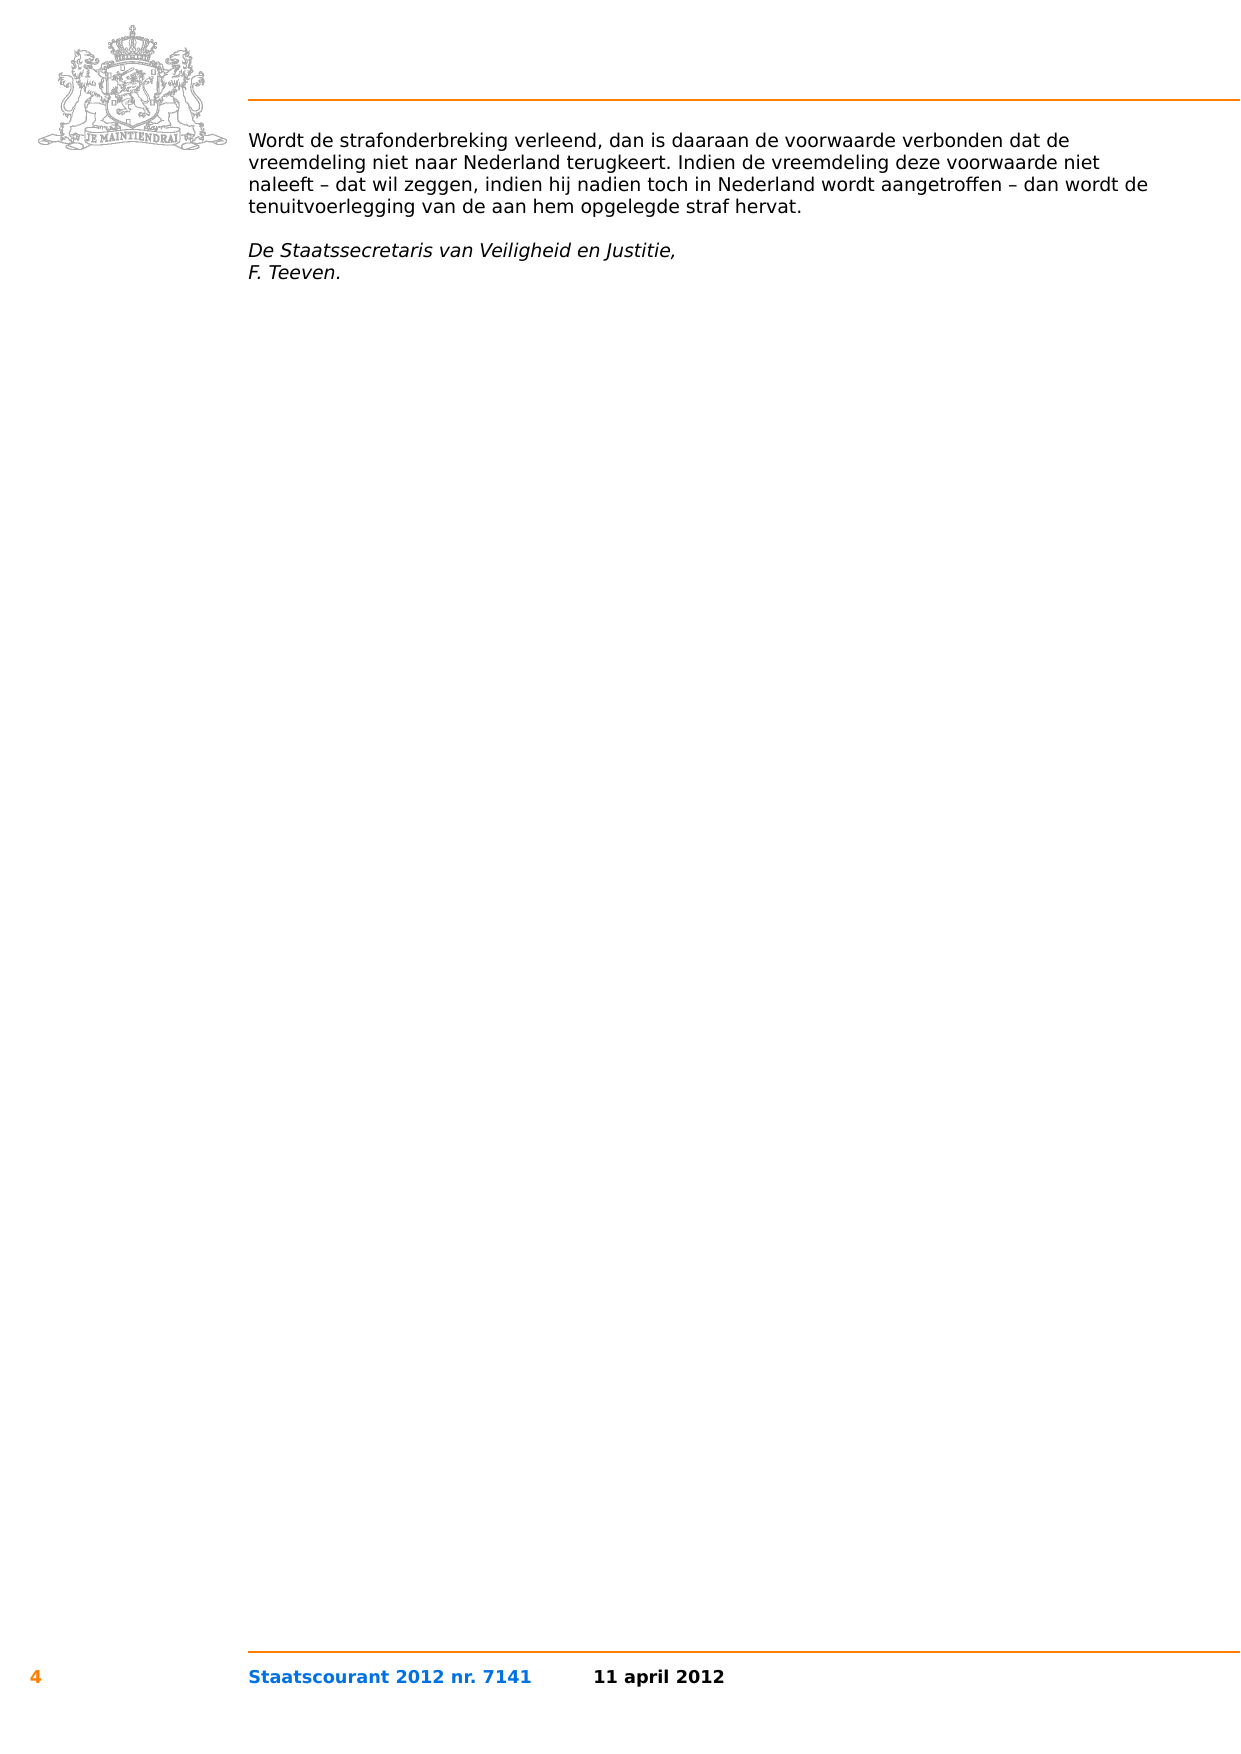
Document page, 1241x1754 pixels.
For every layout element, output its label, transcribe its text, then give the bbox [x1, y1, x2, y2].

text De Staatssecretaris van Veiligheid en Justitie, F. Teeven. [248, 240, 1163, 284]
picture [38, 25, 227, 150]
text Wordt de strafonderbreking verleend, dan is daaraan de voorwaarde verbonden dat de vreemdeling niet naar Nederland terugkeert. Indien de vreemdeling deze voorwaarde niet naleeft – dat wil zeggen, indien hij nadien toch in Nederland wordt aangetroffen – dan wordt de tenuitvoerlegging van de aan hem opgelegde straf hervat. [248, 130, 1163, 218]
